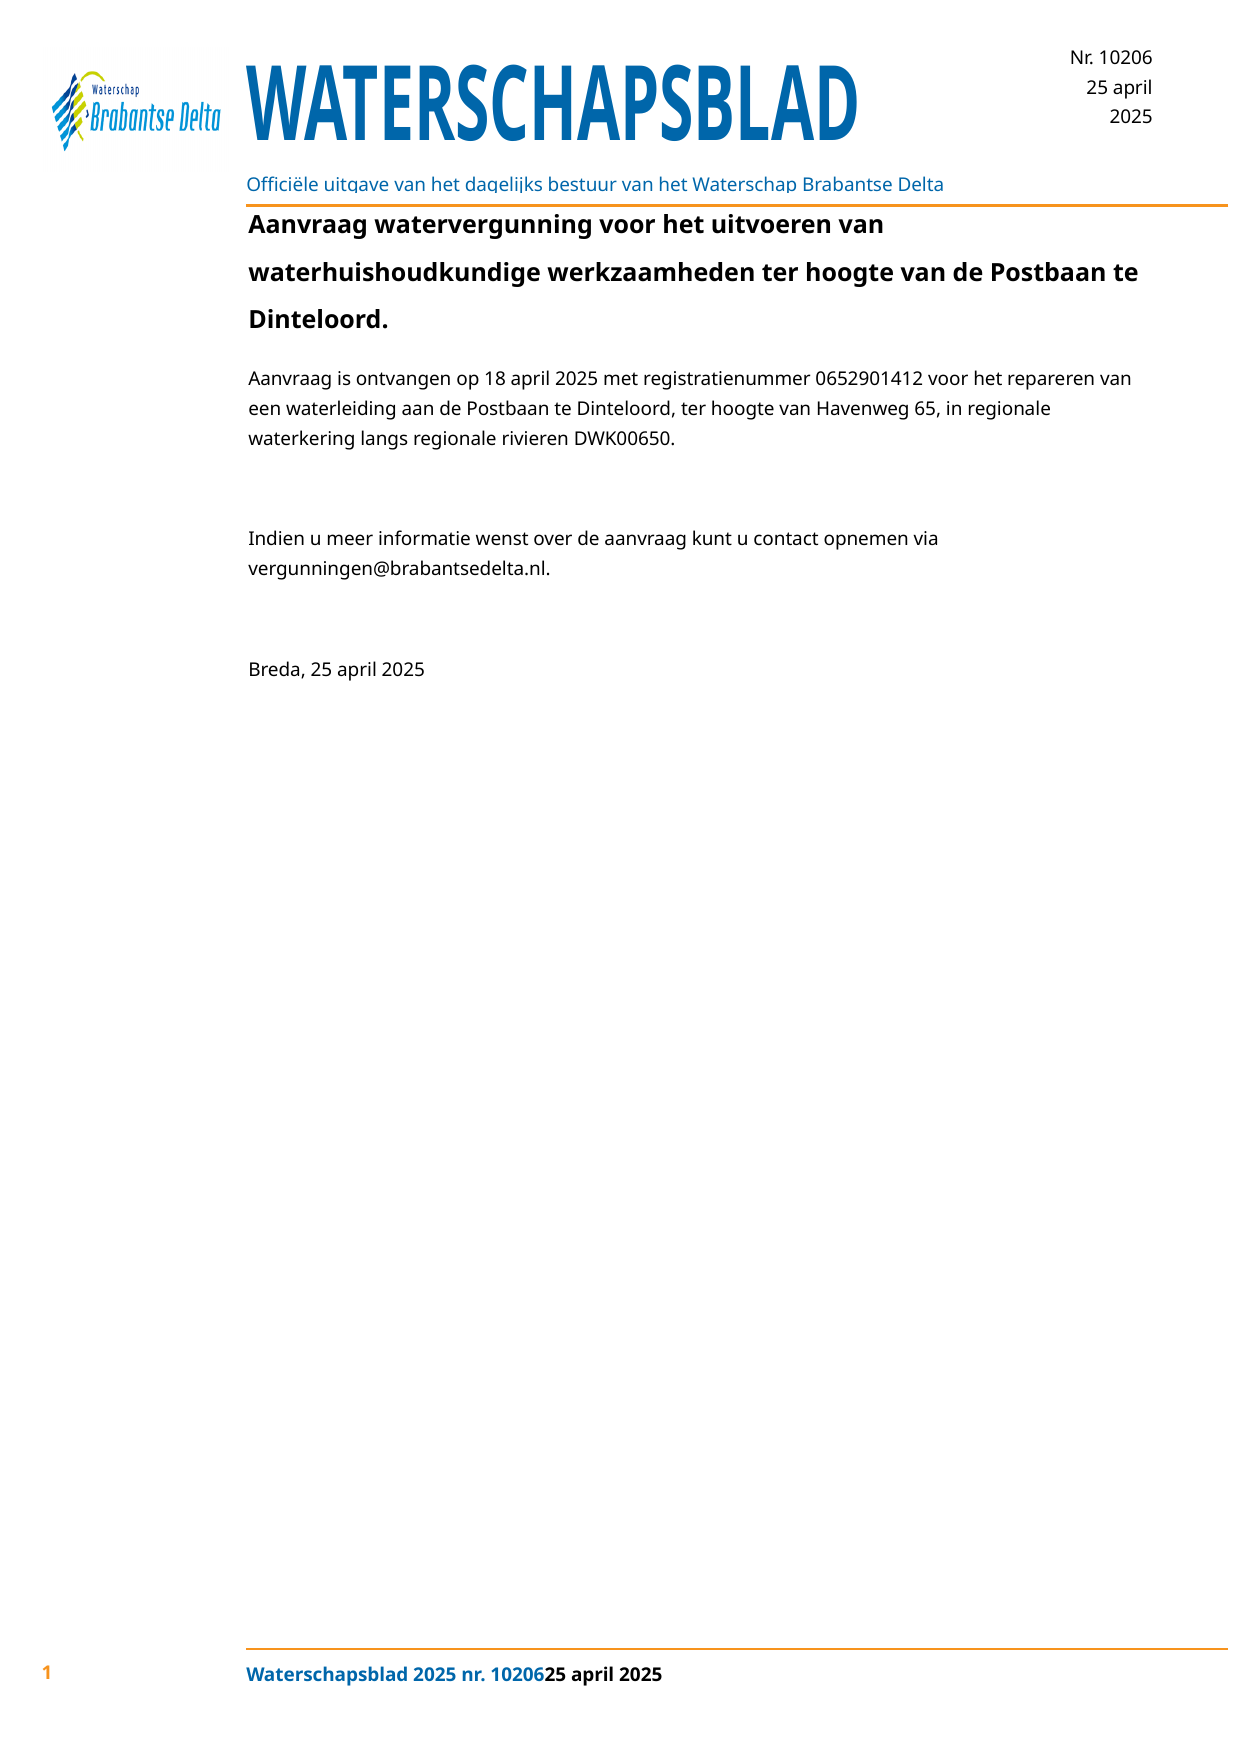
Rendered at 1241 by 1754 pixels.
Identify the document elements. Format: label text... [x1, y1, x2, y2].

text Indien u meer informatie wenst over de aanvraag kunt u contact opnemen via vergunningen@brabantsedelta.nl. [248, 526, 1152, 581]
text Aanvraag watervergunning voor het uitvoeren van waterhuishoudkundige werkzaamheden ter hoogte van de Postbaan te Dinteloord. [248, 207, 1152, 336]
picture [41, 47, 231, 172]
text Breda, 25 april 2025 [248, 656, 1152, 682]
text Aanvraag is ontvangen op 18 april 2025 met registratienummer 0652901412 voor het repareren van een waterleiding aan de Postbaan te Dinteloord, ter hoogte van Havenweg 65, in regionale waterkering langs regionale rivieren DWK00650. [248, 366, 1152, 450]
